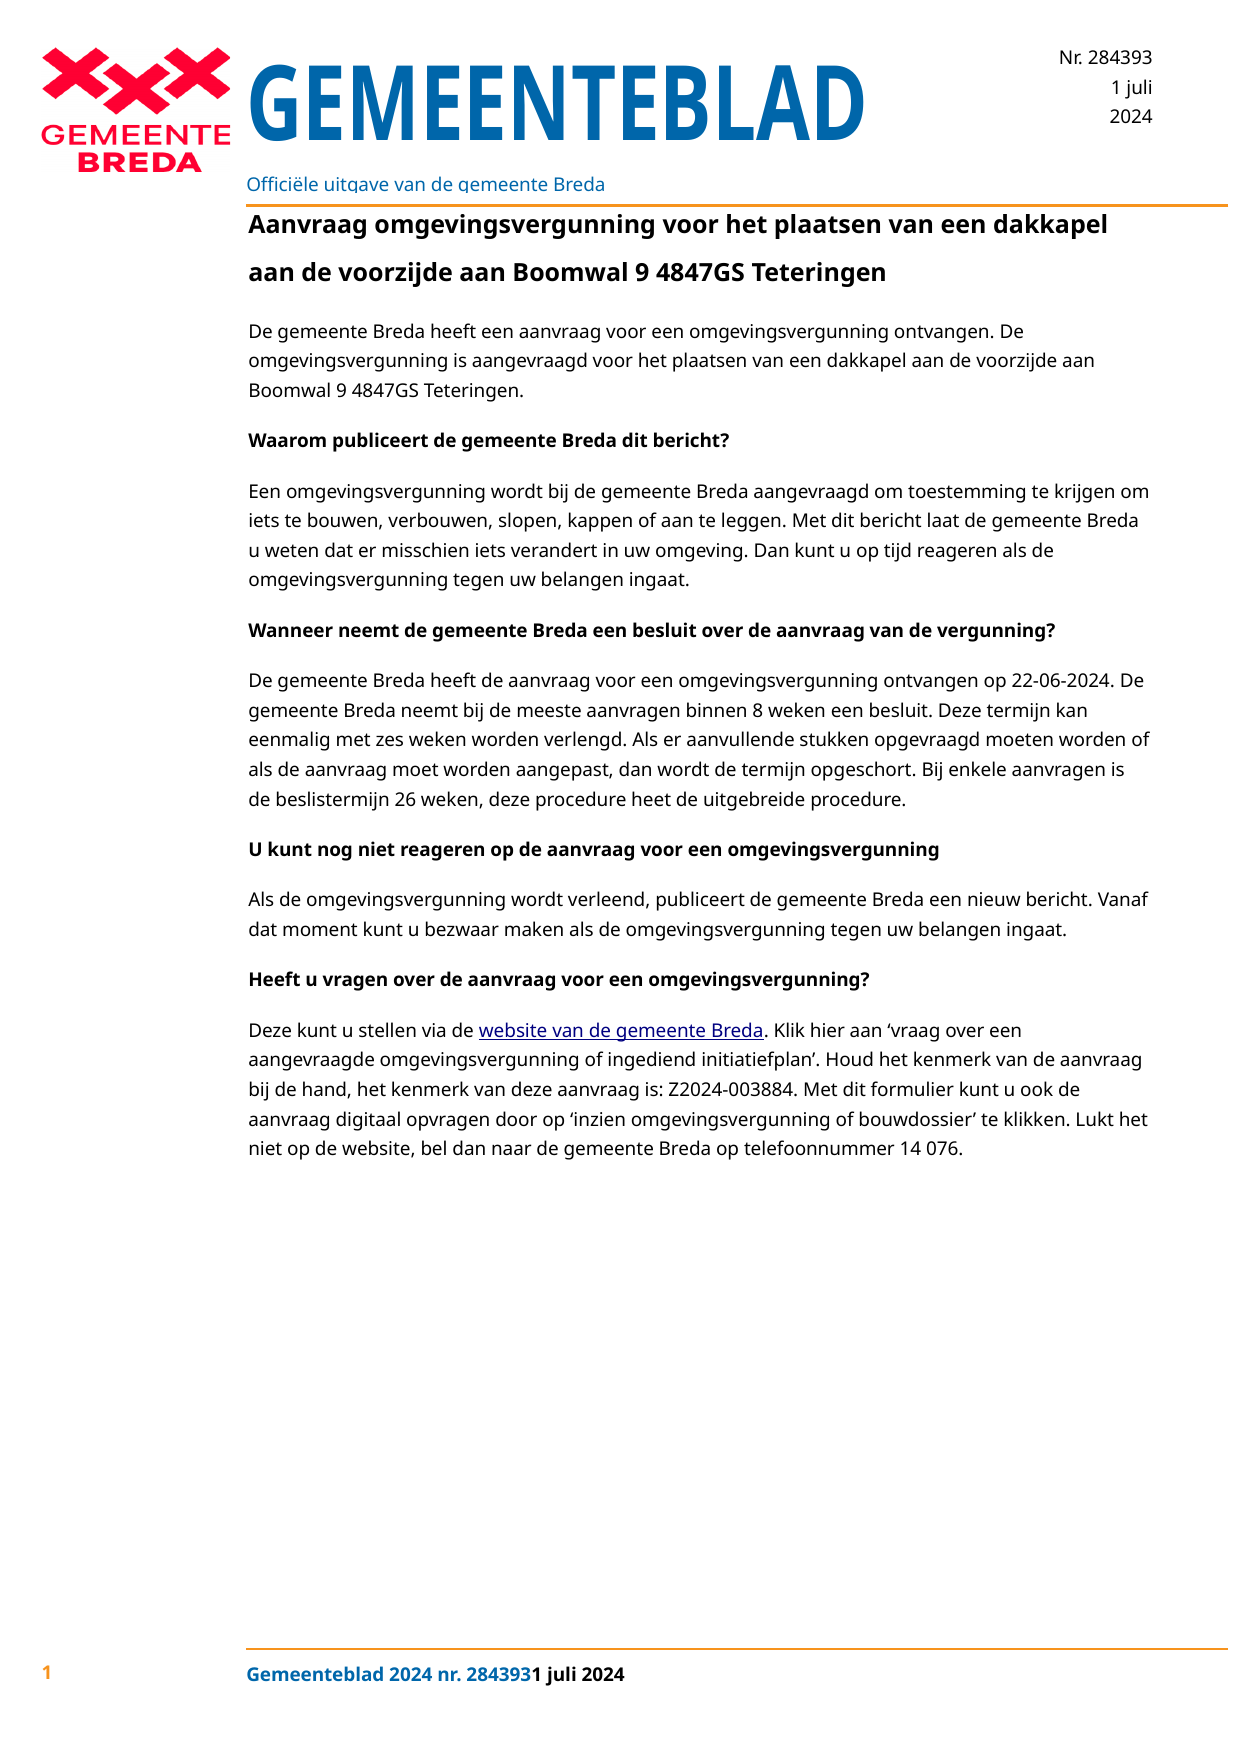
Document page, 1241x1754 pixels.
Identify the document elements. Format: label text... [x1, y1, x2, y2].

text U kunt nog niet reageren op de aanvraag voor een omgevingsvergunning [248, 836, 1152, 862]
text Deze kunt u stellen via de website van de gemeente Breda. Klik hier aan ‘vraag over een aangevraagde omgevingsvergunning of ingediend initiatiefplan’. Houd het kenmerk van de aanvraag bij de hand, het kenmerk van deze aanvraag is: Z2024-003884. Met dit formulier kunt u ook de aanvraag digitaal opvragen door op ‘inzien omgevingsvergunning of bouwdossier’ te klikken. Lukt het niet op de website, bel dan naar de gemeente Breda op telefoonnummer 14 076. [248, 1017, 1152, 1161]
text Wanneer neemt de gemeente Breda een besluit over de aanvraag van de vergunning? [248, 617, 1152, 643]
text Als de omgevingsvergunning wordt verleend, publiceert de gemeente Breda een nieuw bericht. Vanaf dat moment kunt u bezwaar maken als de omgevingsvergunning tegen uw belangen ingaat. [248, 887, 1152, 942]
text Heeft u vragen over de aanvraag voor een omgevingsvergunning? [248, 967, 1152, 992]
picture [41, 47, 231, 172]
text Waarom publiceert de gemeente Breda dit bericht? [248, 427, 1152, 453]
text Een omgevingsvergunning wordt bij de gemeente Breda aangevraagd om toestemming te krijgen om iets te bouwen, verbouwen, slopen, kappen of aan te leggen. Met dit bericht laat de gemeente Breda u weten dat er misschien iets verandert in uw omgeving. Dan kunt u op tijd reageren als de omgevingsvergunning tegen uw belangen ingaat. [248, 478, 1152, 592]
text Aanvraag omgevingsvergunning voor het plaatsen van een dakkapel aan de voorzijde aan Boomwal 9 4847GS Teteringen [248, 207, 1152, 288]
text De gemeente Breda heeft een aanvraag voor een omgevingsvergunning ontvangen. De omgevingsvergunning is aangevraagd voor het plaatsen van een dakkapel aan de voorzijde aan Boomwal 9 4847GS Teteringen. [248, 318, 1152, 403]
text De gemeente Breda heeft de aanvraag voor een omgevingsvergunning ontvangen op 22-06-2024. De gemeente Breda neemt bij de meeste aanvragen binnen 8 weken een besluit. Deze termijn kan eenmalig met zes weken worden verlengd. Als er aanvullende stukken opgevraagd moeten worden of als de aanvraag moet worden aangepast, dan wordt de termijn opgeschort. Bij enkele aanvragen is de beslistermijn 26 weken, deze procedure heet de uitgebreide procedure. [248, 667, 1152, 812]
